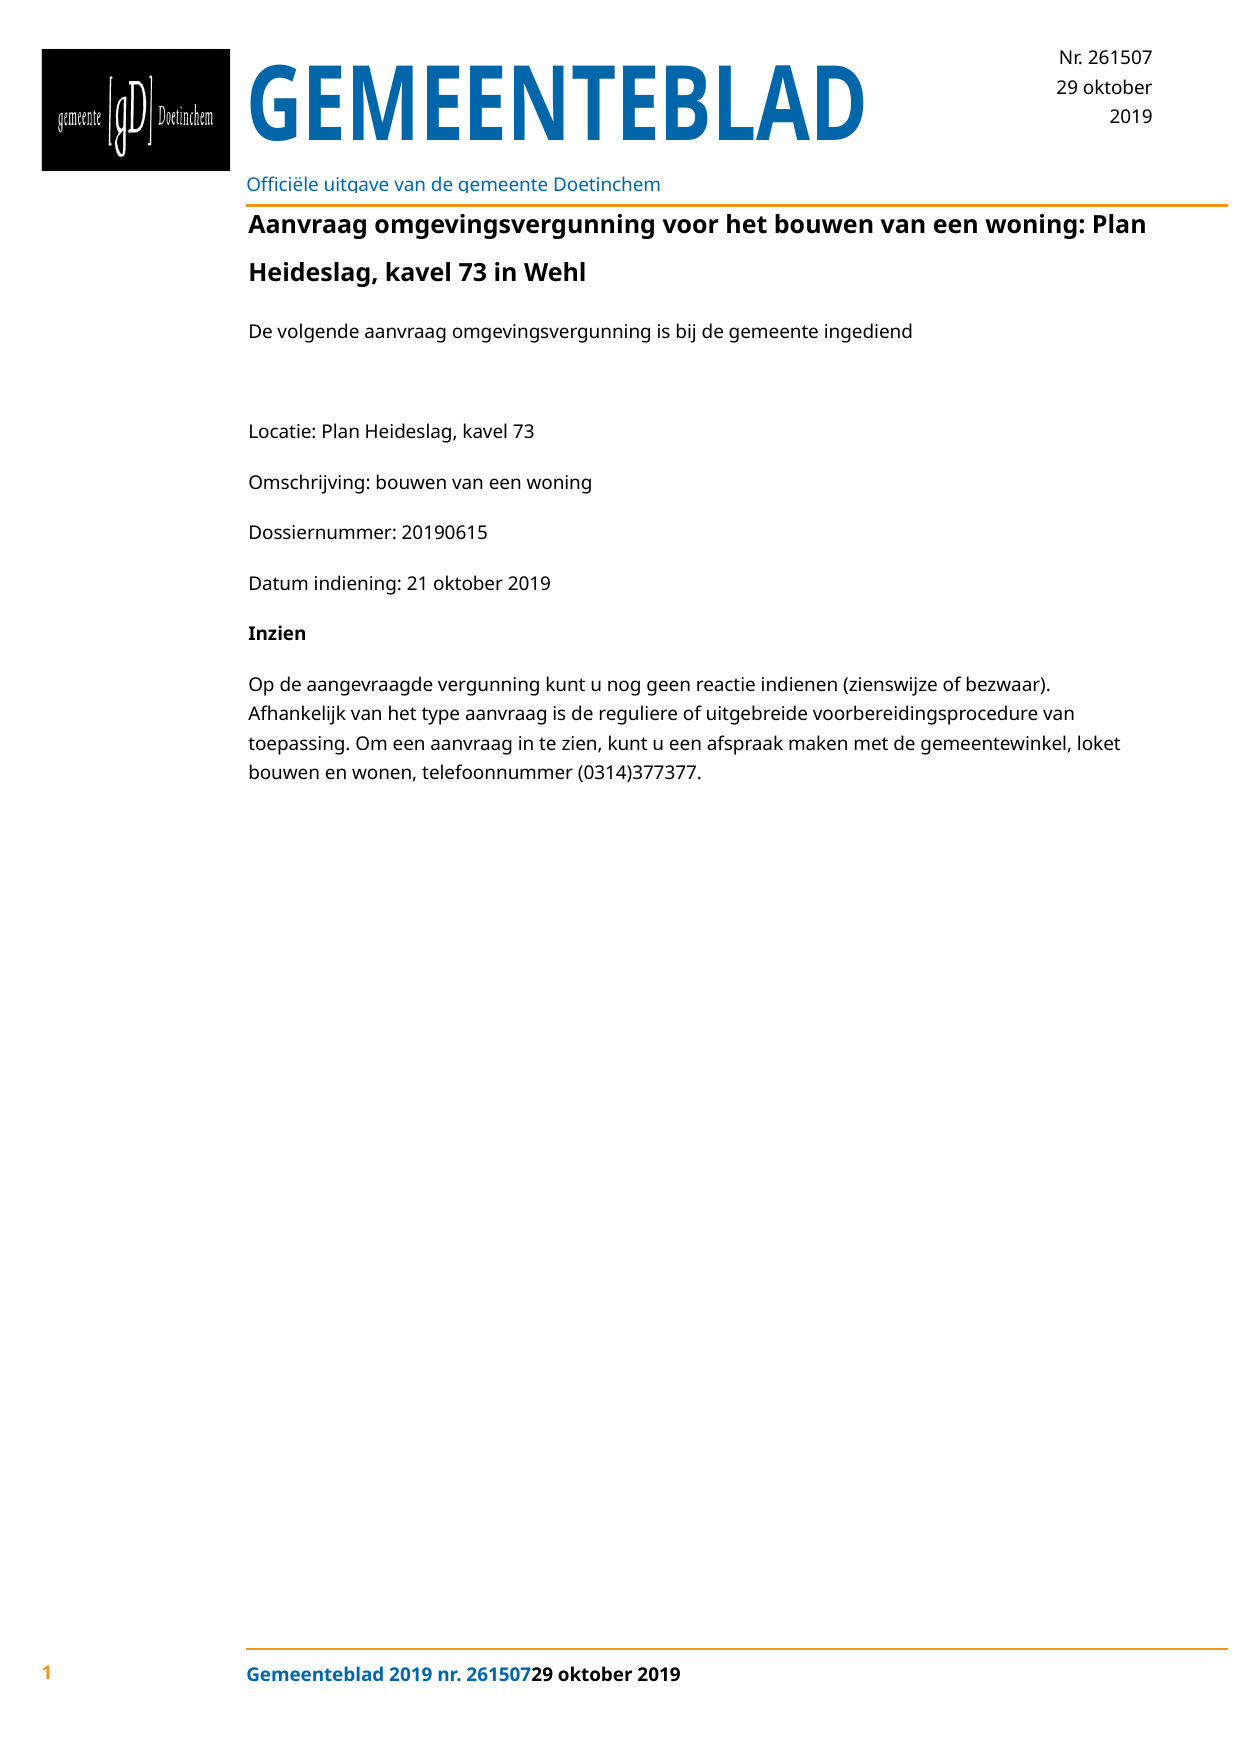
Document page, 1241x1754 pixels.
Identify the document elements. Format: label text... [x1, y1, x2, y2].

picture [41, 47, 231, 172]
text Datum indiening: 21 oktober 2019 [248, 570, 1152, 596]
text Op de aangevraagde vergunning kunt u nog geen reactie indienen (zienswijze of bezwaar). Afhankelijk van het type aanvraag is de reguliere of uitgebreide voorbereidingsprocedure van toepassing. Om een aanvraag in te zien, kunt u een afspraak maken met de gemeentewinkel, loket bouwen en wonen, telefoonnummer (0314)377377. [248, 671, 1152, 785]
text De volgende aanvraag omgevingsvergunning is bij de gemeente ingediend [248, 318, 1152, 344]
text Locatie: Plan Heideslag, kavel 73 [248, 419, 1152, 444]
text Aanvraag omgevingsvergunning voor het bouwen van een woning: Plan Heideslag, kavel 73 in Wehl [248, 207, 1152, 288]
text Dossiernummer: 20190615 [248, 519, 1152, 545]
text Omschrijving: bouwen van een woning [248, 469, 1152, 495]
text Inzien [248, 620, 1152, 646]
